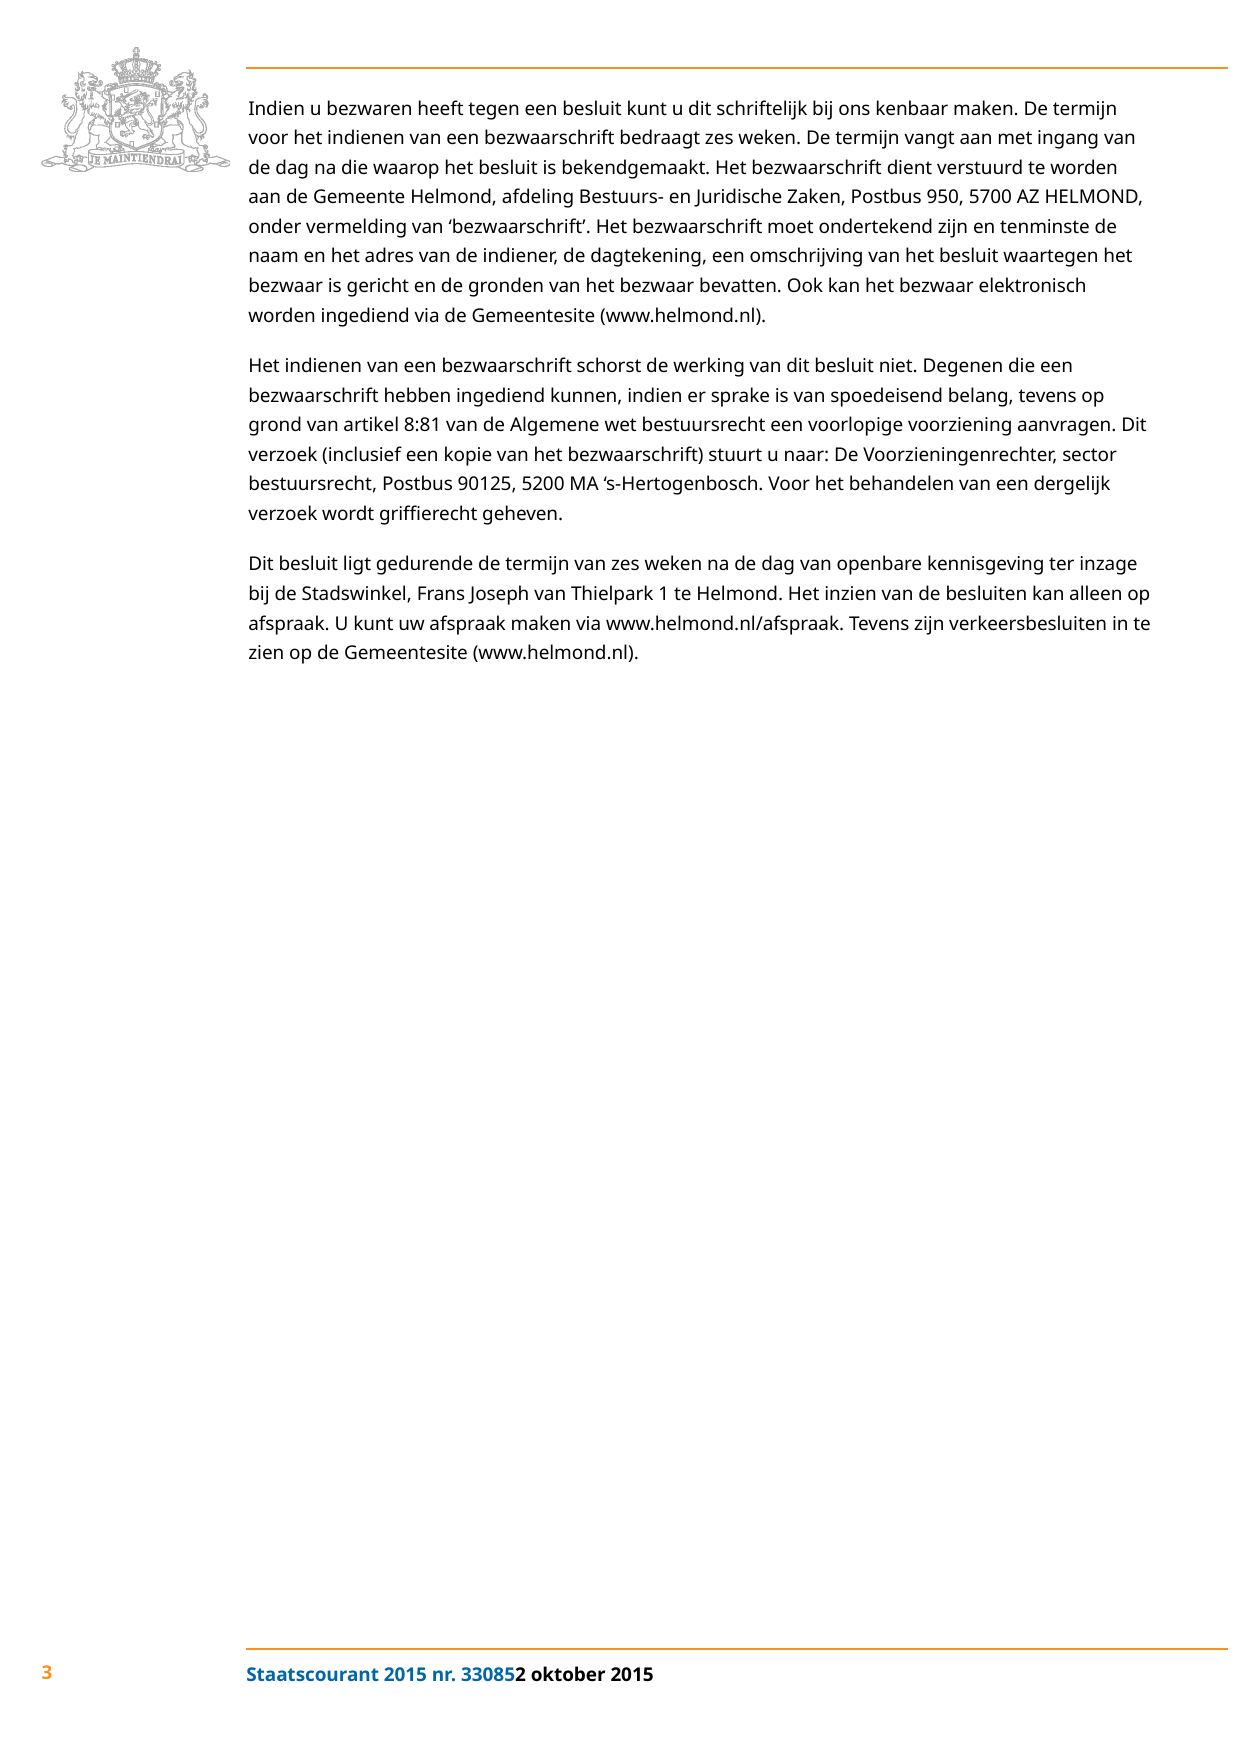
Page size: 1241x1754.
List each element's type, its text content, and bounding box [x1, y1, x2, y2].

picture [41, 47, 231, 172]
text Indien u bezwaren heeft tegen een besluit kunt u dit schriftelijk bij ons kenbaar maken. De termijn voor het indienen van een bezwaarschrift bedraagt zes weken. De termijn vangt aan met ingang van de dag na die waarop het besluit is bekendgemaakt. Het bezwaarschrift dient verstuurd te worden aan de Gemeente Helmond, afdeling Bestuurs- en Juridische Zaken, Postbus 950, 5700 AZ HELMOND, onder vermelding van ‘bezwaarschrift’. Het bezwaarschrift moet ondertekend zijn en tenminste de naam en het adres van de indiener, de dagtekening, een omschrijving van het besluit waartegen het bezwaar is gericht en de gronden van het bezwaar bevatten. Ook kan het bezwaar elektronisch worden ingediend via de Gemeentesite (www.helmond.nl). [248, 95, 1152, 328]
text Dit besluit ligt gedurende de termijn van zes weken na de dag van openbare kennisgeving ter inzage bij de Stadswinkel, Frans Joseph van Thielpark 1 te Helmond. Het inzien van de besluiten kan alleen op afspraak. U kunt uw afspraak maken via www.helmond.nl/afspraak. Tevens zijn verkeersbesluiten in te zien op de Gemeentesite (www.helmond.nl). [248, 551, 1152, 665]
text Het indienen van een bezwaarschrift schorst de werking van dit besluit niet. Degenen die een bezwaarschrift hebben ingediend kunnen, indien er sprake is van spoedeisend belang, tevens op grond van artikel 8:81 van de Algemene wet bestuursrecht een voorlopige voorziening aanvragen. Dit verzoek (inclusief een kopie van het bezwaarschrift) stuurt u naar: De Voorzieningenrechter, sector bestuursrecht, Postbus 90125, 5200 MA ‘s-Hertogenbosch. Voor het behandelen van een dergelijk verzoek wordt griffierecht geheven. [248, 352, 1152, 526]
